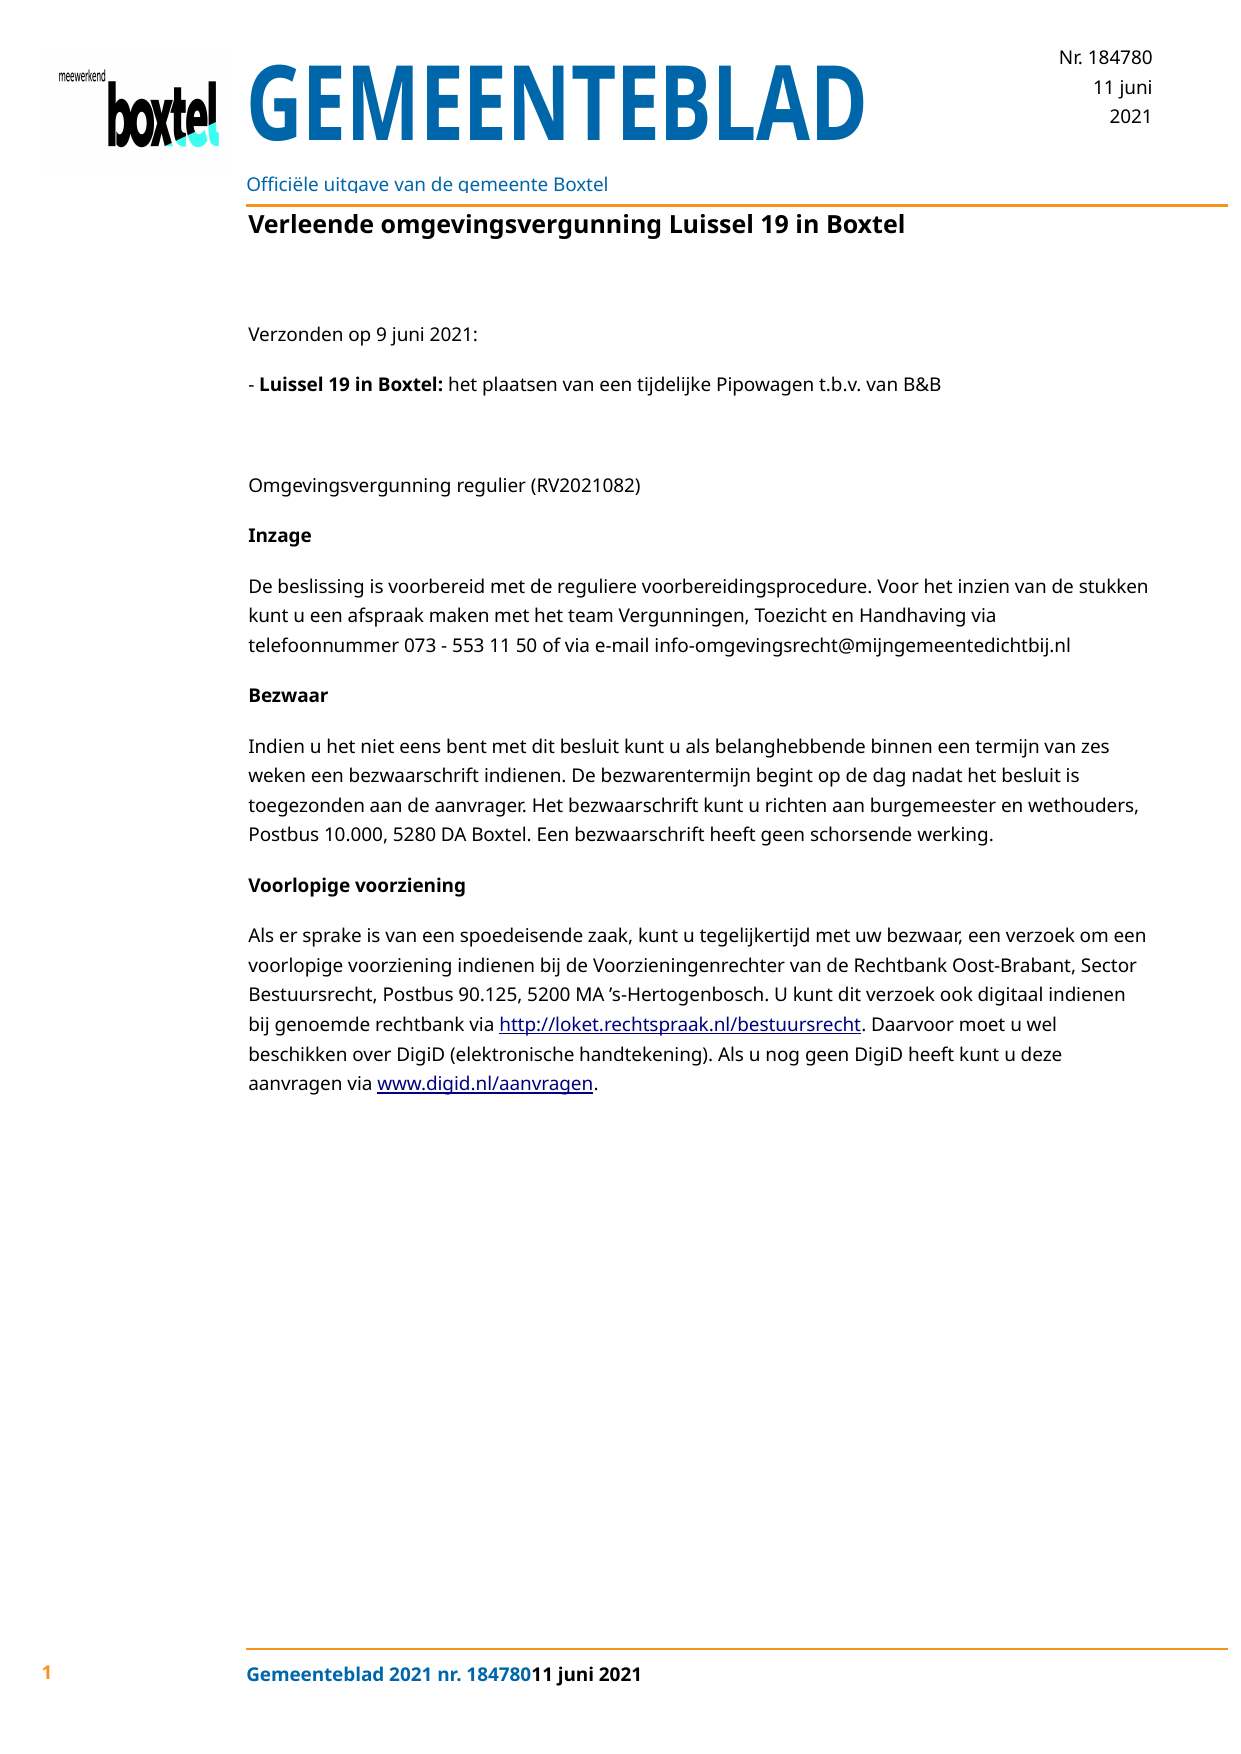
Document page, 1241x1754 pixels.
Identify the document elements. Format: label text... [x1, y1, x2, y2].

text Omgevingsvergunning regulier (RV2021082) [248, 472, 1152, 498]
text Verleende omgevingsvergunning Luissel 19 in Boxtel [248, 207, 1152, 241]
text - Luissel 19 in Boxtel: het plaatsen van een tijdelijke Pipowagen t.b.v. van B&B [248, 371, 1152, 397]
text Bezwaar [248, 682, 1152, 708]
text Voorlopige voorziening [248, 872, 1152, 898]
text De beslissing is voorbereid met de reguliere voorbereidingsprocedure. Voor het inzien van de stukken kunt u een afspraak maken met het team Vergunningen, Toezicht en Handhaving via telefoonnummer 073 - 553 11 50 of via e-mail info-omgevingsrecht@mijngemeentedichtbij.nl [248, 573, 1152, 658]
text Verzonden op 9 juni 2021: [248, 321, 1152, 346]
text Als er sprake is van een spoedeisende zaak, kunt u tegelijkertijd met uw bezwaar, een verzoek om een voorlopige voorziening indienen bij de Voorzieningenrechter van de Rechtbank Oost-Brabant, Sector Bestuursrecht, Postbus 90.125, 5200 MA ’s-Hertogenbosch. U kunt dit verzoek ook digitaal indienen bij genoemde rechtbank via http://loket.rechtspraak.nl/bestuursrecht. Daarvoor moet u wel beschikken over DigiD (elektronische handtekening). Als u nog geen DigiD heeft kunt u deze aanvragen via www.digid.nl/aanvragen. [248, 922, 1152, 1096]
picture [41, 47, 231, 172]
text Inzage [248, 522, 1152, 548]
text Indien u het niet eens bent met dit besluit kunt u als belanghebbende binnen een termijn van zes weken een bezwaarschrift indienen. De bezwarentermijn begint op de dag nadat het besluit is toegezonden aan de aanvrager. Het bezwaarschrift kunt u richten aan burgemeester en wethouders, Postbus 10.000, 5280 DA Boxtel. Een bezwaarschrift heeft geen schorsende werking. [248, 733, 1152, 847]
